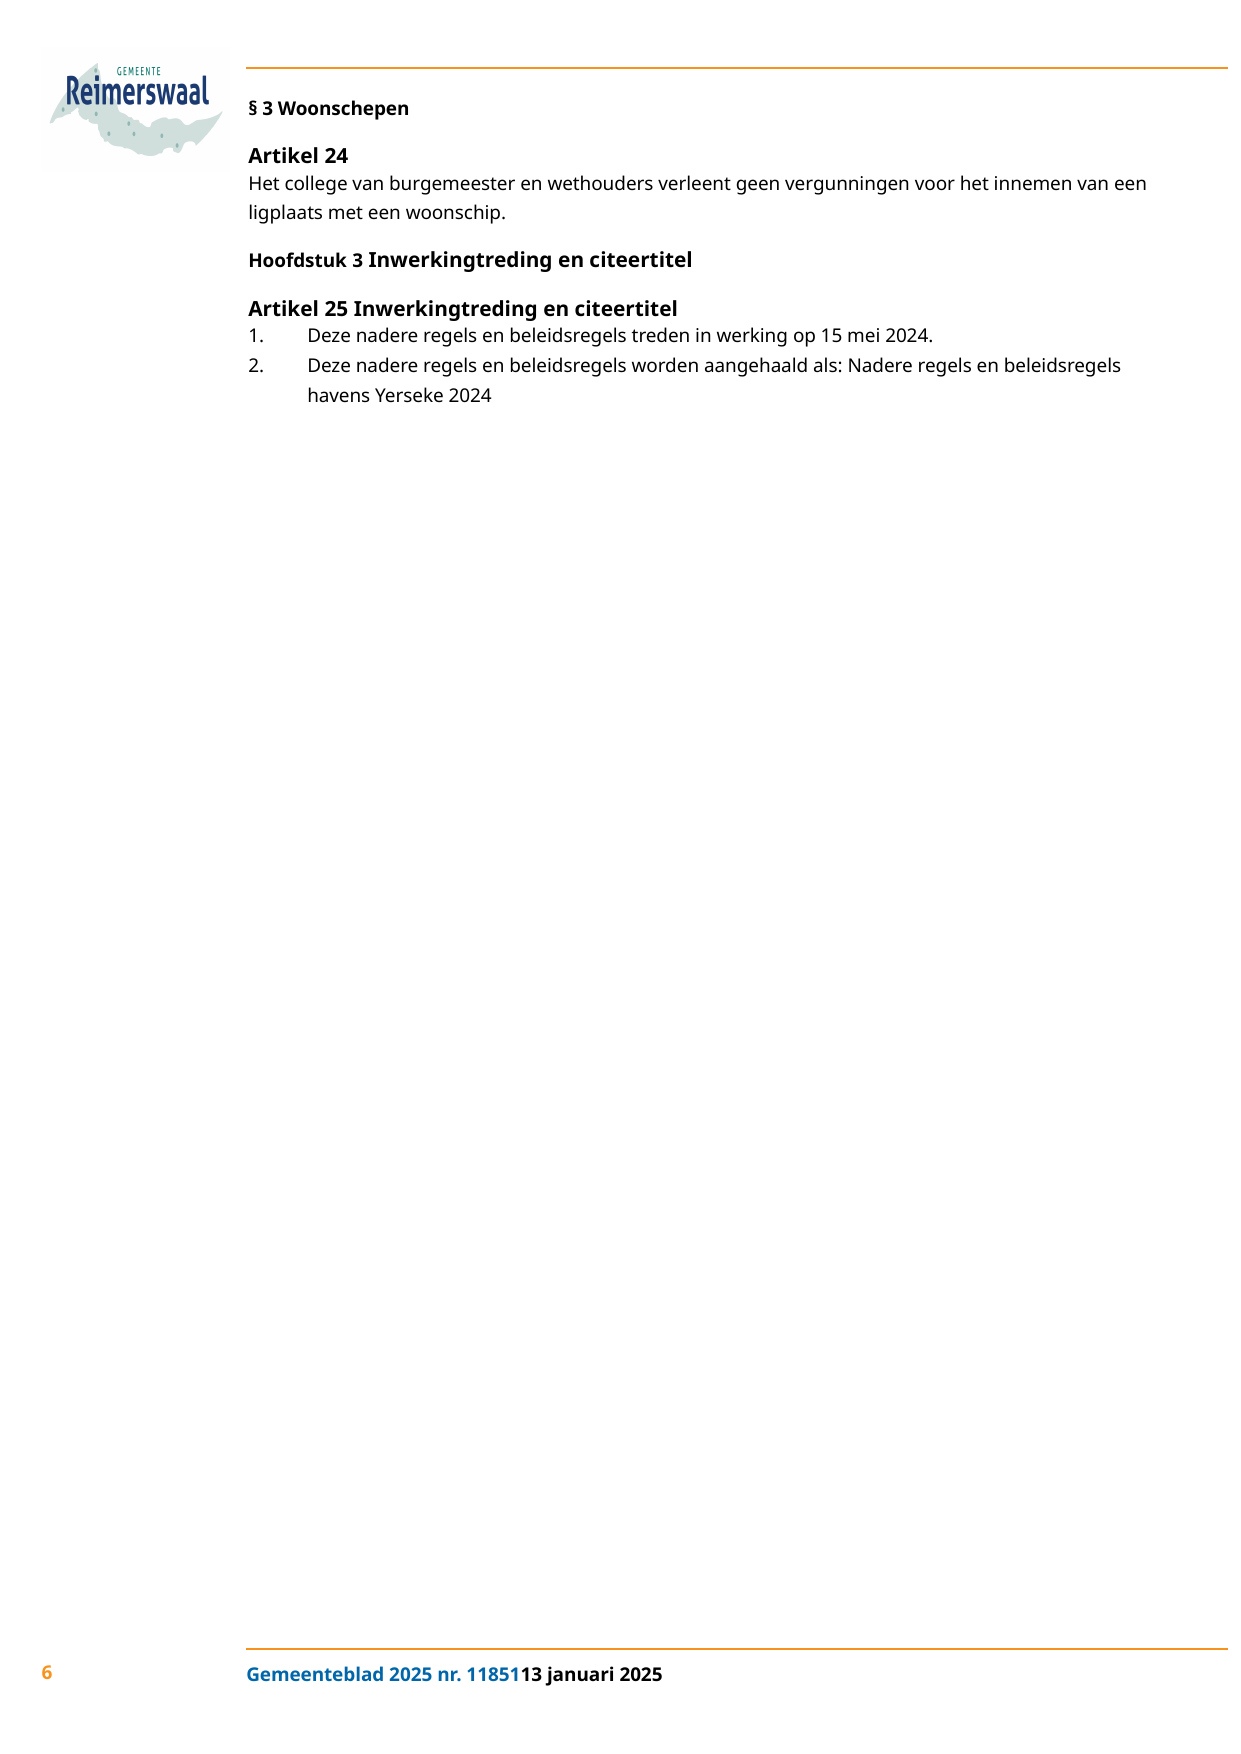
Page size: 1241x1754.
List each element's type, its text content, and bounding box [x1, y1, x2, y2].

text Artikel 25 Inwerkingtreding en citeertitel [248, 294, 1152, 323]
text Hoofdstuk 3 Inwerkingtreding en citeertitel [248, 245, 1152, 273]
text Het college van burgemeester en wethouders verleent geen vergunningen voor het innemen van een ligplaats met een woonschip. [248, 170, 1152, 225]
text § 3 Woonschepen [248, 95, 1152, 121]
list Deze nadere regels en beleidsregels worden aangehaald als: Nadere regels en beleidsregels havens Yerseke 2024 [248, 352, 1152, 408]
list Deze nadere regels en beleidsregels treden in werking op 15 mei 2024. [248, 323, 1152, 348]
text Artikel 24 [248, 141, 1152, 170]
picture [41, 47, 231, 172]
